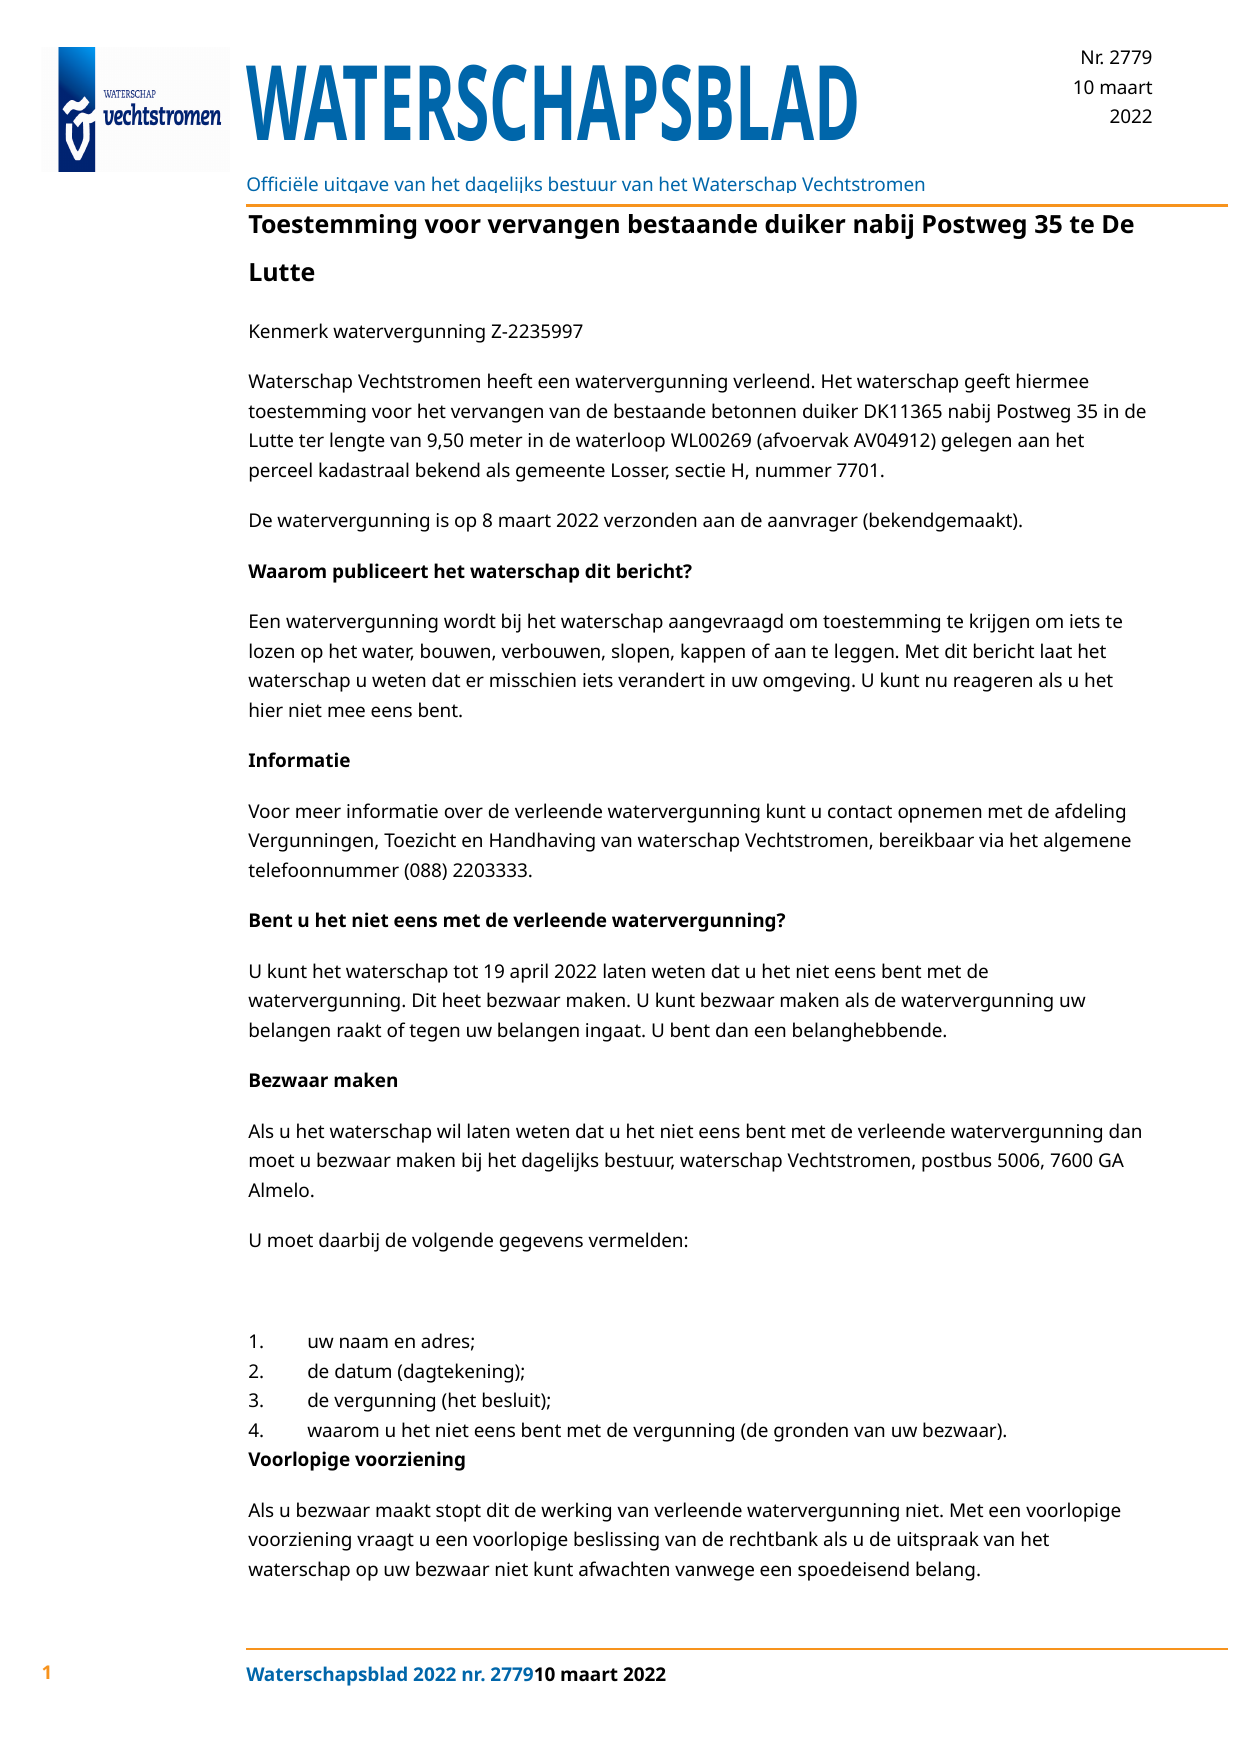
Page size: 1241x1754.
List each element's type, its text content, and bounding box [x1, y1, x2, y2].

list de vergunning (het besluit); [248, 1387, 1152, 1413]
text Als u het waterschap wil laten weten dat u het niet eens bent met de verleende watervergunning dan moet u bezwaar maken bij het dagelijks bestuur, waterschap Vechtstromen, postbus 5006, 7600 GA Almelo. [248, 1118, 1152, 1203]
text Bent u het niet eens met de verleende watervergunning? [248, 907, 1152, 933]
list uw naam en adres; [248, 1328, 1152, 1354]
text U kunt het waterschap tot 19 april 2022 laten weten dat u het niet eens bent met de watervergunning. Dit heet bezwaar maken. U kunt bezwaar maken als de watervergunning uw belangen raakt of tegen uw belangen ingaat. U bent dan een belanghebbende. [248, 958, 1152, 1043]
text Kenmerk watervergunning Z-2235997 [248, 318, 1152, 344]
text Bezwaar maken [248, 1067, 1152, 1093]
text U moet daarbij de volgende gegevens vermelden: [248, 1227, 1152, 1253]
text De watervergunning is op 8 maart 2022 verzonden aan de aanvrager (bekendgemaakt). [248, 507, 1152, 533]
picture [41, 47, 231, 172]
text Voor meer informatie over de verleende watervergunning kunt u contact opnemen met de afdeling Vergunningen, Toezicht en Handhaving van waterschap Vechtstromen, bereikbaar via het algemene telefoonnummer (088) 2203333. [248, 798, 1152, 883]
text Voorlopige voorziening [248, 1447, 1152, 1472]
list de datum (dagtekening); [248, 1358, 1152, 1384]
text Een watervergunning wordt bij het waterschap aangevraagd om toestemming te krijgen om iets te lozen op het water, bouwen, verbouwen, slopen, kappen of aan te leggen. Met dit bericht laat het waterschap u weten dat er misschien iets verandert in uw omgeving. U kunt nu reageren als u het hier niet mee eens bent. [248, 608, 1152, 723]
text Als u bezwaar maakt stopt dit de werking van verleende watervergunning niet. Met een voorlopige voorziening vraagt u een voorlopige beslissing van de rechtbank als u de uitspraak van het waterschap op uw bezwaar niet kunt afwachten vanwege een spoedeisend belang. [248, 1497, 1152, 1582]
text Waarom publiceert het waterschap dit bericht? [248, 558, 1152, 584]
list waarom u het niet eens bent met de vergunning (de gronden van uw bezwaar). [248, 1417, 1152, 1443]
text Informatie [248, 747, 1152, 773]
text Toestemming voor vervangen bestaande duiker nabij Postweg 35 te De Lutte [248, 207, 1152, 288]
text Waterschap Vechtstromen heeft een watervergunning verleend. Het waterschap geeft hiermee toestemming voor het vervangen van de bestaande betonnen duiker DK11365 nabij Postweg 35 in de Lutte ter lengte van 9,50 meter in de waterloop WL00269 (afvoervak AV04912) gelegen aan het perceel kadastraal bekend als gemeente Losser, sectie H, nummer 7701. [248, 368, 1152, 483]
